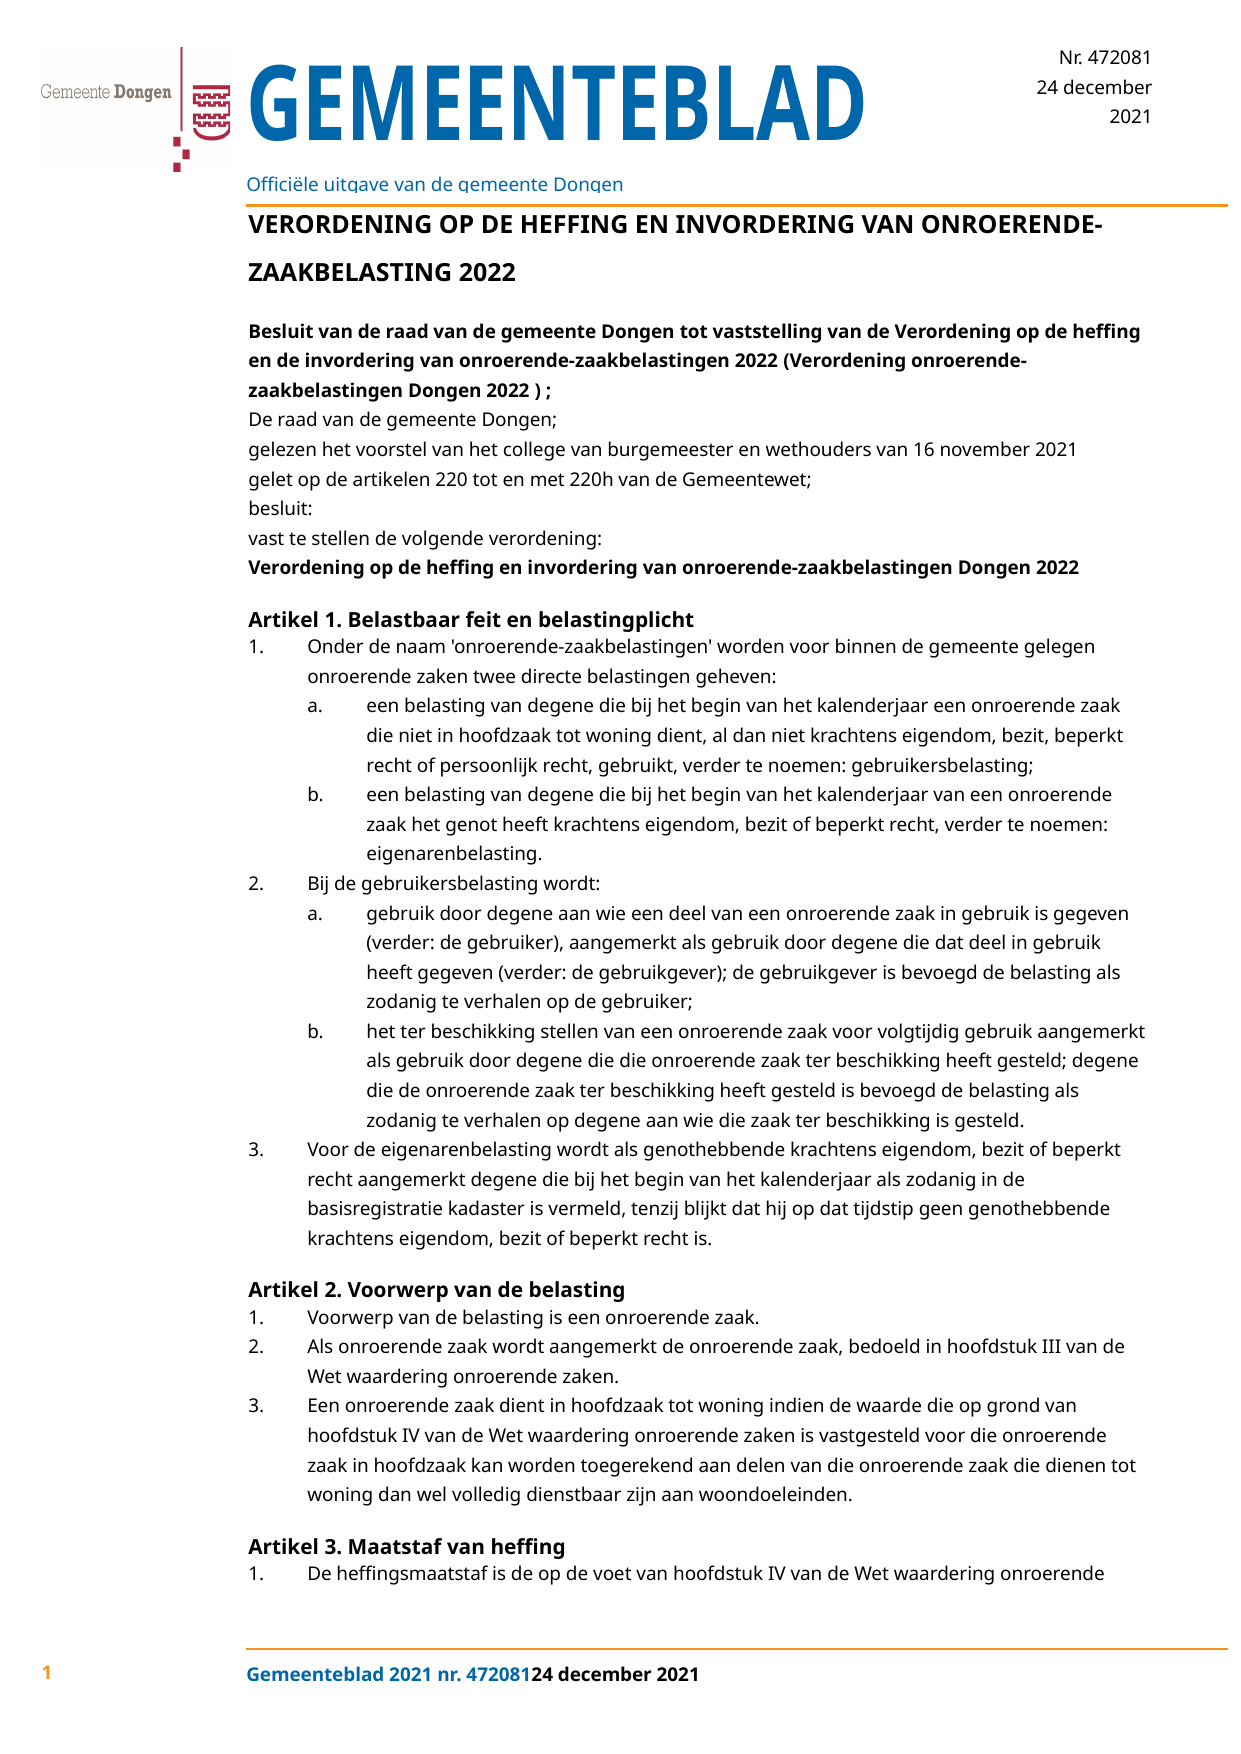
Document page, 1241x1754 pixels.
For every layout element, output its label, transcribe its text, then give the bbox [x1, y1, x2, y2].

list gebruik door degene aan wie een deel van een onroerende zaak in gebruik is gegeven (verder: de gebruiker), aangemerkt als gebruik door degene die dat deel in gebruik heeft gegeven (verder: de gebruikgever); de gebruikgever is bevoegd de belasting als zodanig te verhalen op de gebruiker; [307, 900, 1152, 1014]
list Als onroerende zaak wordt aangemerkt de onroerende zaak, bedoeld in hoofdstuk III van de Wet waardering onroerende zaken. [248, 1333, 1152, 1389]
list een belasting van degene die bij het begin van het kalenderjaar een onroerende zaak die niet in hoofdzaak tot woning dient, al dan niet krachtens eigendom, bezit, beperkt recht of persoonlijk recht, gebruikt, verder te noemen: gebruikersbelasting; [307, 693, 1152, 777]
list Bij de gebruikersbelasting wordt: [248, 870, 1152, 896]
list het ter beschikking stellen van een onroerende zaak voor volgtijdig gebruik aangemerkt als gebruik door degene die die onroerende zaak ter beschikking heeft gesteld; degene die de onroerende zaak ter beschikking heeft gesteld is bevoegd de belasting als zodanig te verhalen op degene aan wie die zaak ter beschikking is gesteld. [307, 1018, 1152, 1132]
text Artikel 3. Maatstaf van heffing [248, 1532, 1152, 1560]
list Voorwerp van de belasting is een onroerende zaak. [248, 1304, 1152, 1330]
text Artikel 2. Voorwerp van de belasting [248, 1276, 1152, 1304]
picture [41, 47, 231, 172]
text Artikel 1. Belastbaar feit en belastingplicht [248, 605, 1152, 633]
list Voor de eigenarenbelasting wordt als genothebbende krachtens eigendom, bezit of beperkt recht aangemerkt degene die bij het begin van het kalenderjaar als zodanig in de basisregistratie kadaster is vermeld, tenzij blijkt dat hij op dat tijdstip geen genothebbende krachtens eigendom, bezit of beperkt recht is. [248, 1136, 1152, 1251]
list Een onroerende zaak dient in hoofdzaak tot woning indien de waarde die op grond van hoofdstuk IV van de Wet waardering onroerende zaken is vastgesteld voor die onroerende zaak in hoofdzaak kan worden toegerekend aan delen van die onroerende zaak die dienen tot woning dan wel volledig dienstbaar zijn aan woondoeleinden. [248, 1393, 1152, 1507]
text gelet op de artikelen 220 tot en met 220h van de Gemeentewet; [248, 466, 1152, 492]
list Onder de naam 'onroerende-zaakbelastingen' worden voor binnen de gemeente gelegen onroerende zaken twee directe belastingen geheven: [248, 633, 1152, 689]
text besluit: [248, 495, 1152, 521]
text De raad van de gemeente Dongen; [248, 407, 1152, 432]
text gelezen het voorstel van het college van burgemeester en wethouders van 16 november 2021 [248, 436, 1152, 462]
list De heffingsmaatstaf is de op de voet van hoofdstuk IV van de Wet waardering onroerende [248, 1560, 1152, 1586]
list een belasting van degene die bij het begin van het kalenderjaar van een onroerende zaak het genot heeft krachtens eigendom, bezit of beperkt recht, verder te noemen: eigenarenbelasting. [307, 781, 1152, 866]
text Verordening op de heffing en invordering van onroerende-zaakbelastingen Dongen 2022 [248, 554, 1152, 580]
text vast te stellen de volgende verordening: [248, 525, 1152, 551]
text Besluit van de raad van de gemeente Dongen tot vaststelling van de Verordening op de heffing en de invordering van onroerende-zaakbelastingen 2022 (Verordening onroerende-zaakbelastingen Dongen 2022 ) ; [248, 318, 1152, 403]
text VERORDENING OP DE HEFFING EN INVORDERING VAN ONROERENDE-ZAAKBELASTING 2022 [248, 207, 1152, 288]
